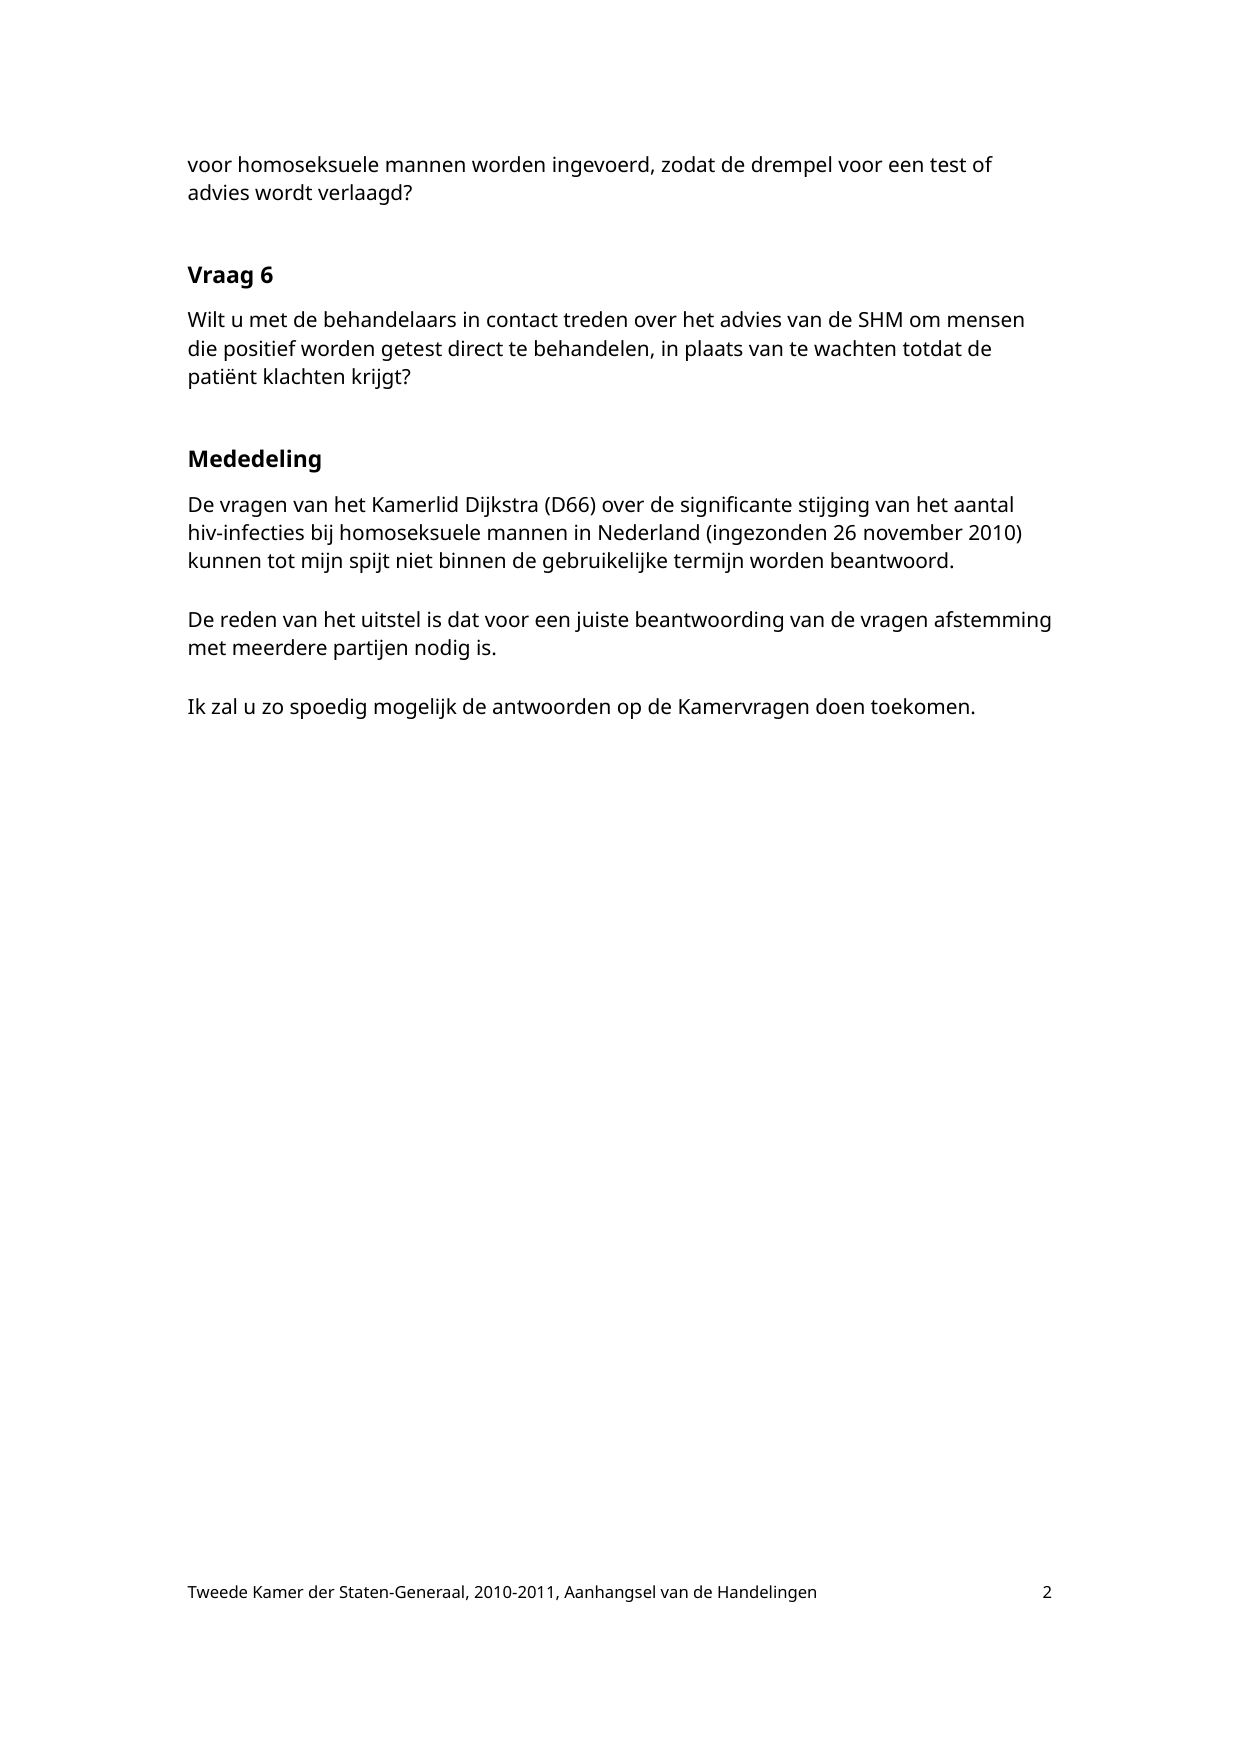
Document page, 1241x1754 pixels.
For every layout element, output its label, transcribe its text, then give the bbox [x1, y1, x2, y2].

text Wilt u met de behandelaars in contact treden over het advies van de SHM om mensen die positief worden getest direct te behandelen, in plaats van te wachten totdat de patiënt klachten krijgt? [187, 306, 1053, 391]
subtitle Mededeling [187, 443, 1053, 475]
text De vragen van het Kamerlid Dijkstra (D66) over de significante stijging van het aantal hiv-infecties bij homoseksuele mannen in Nederland (ingezonden 26 november 2010) kunnen tot mijn spijt niet binnen de gebruikelijke termijn worden beantwoord. [187, 490, 1053, 575]
text Ik zal u zo spoedig mogelijk de antwoorden op de Kamervragen doen toekomen. [187, 692, 1053, 720]
text voor homoseksuele mannen worden ingevoerd, zodat de drempel voor een test of advies wordt verlaagd? [187, 150, 1053, 207]
text De reden van het uitstel is dat voor een juiste beantwoording van de vragen afstemming met meerdere partijen nodig is. [187, 605, 1053, 662]
subtitle Vraag 6 [187, 259, 1053, 291]
